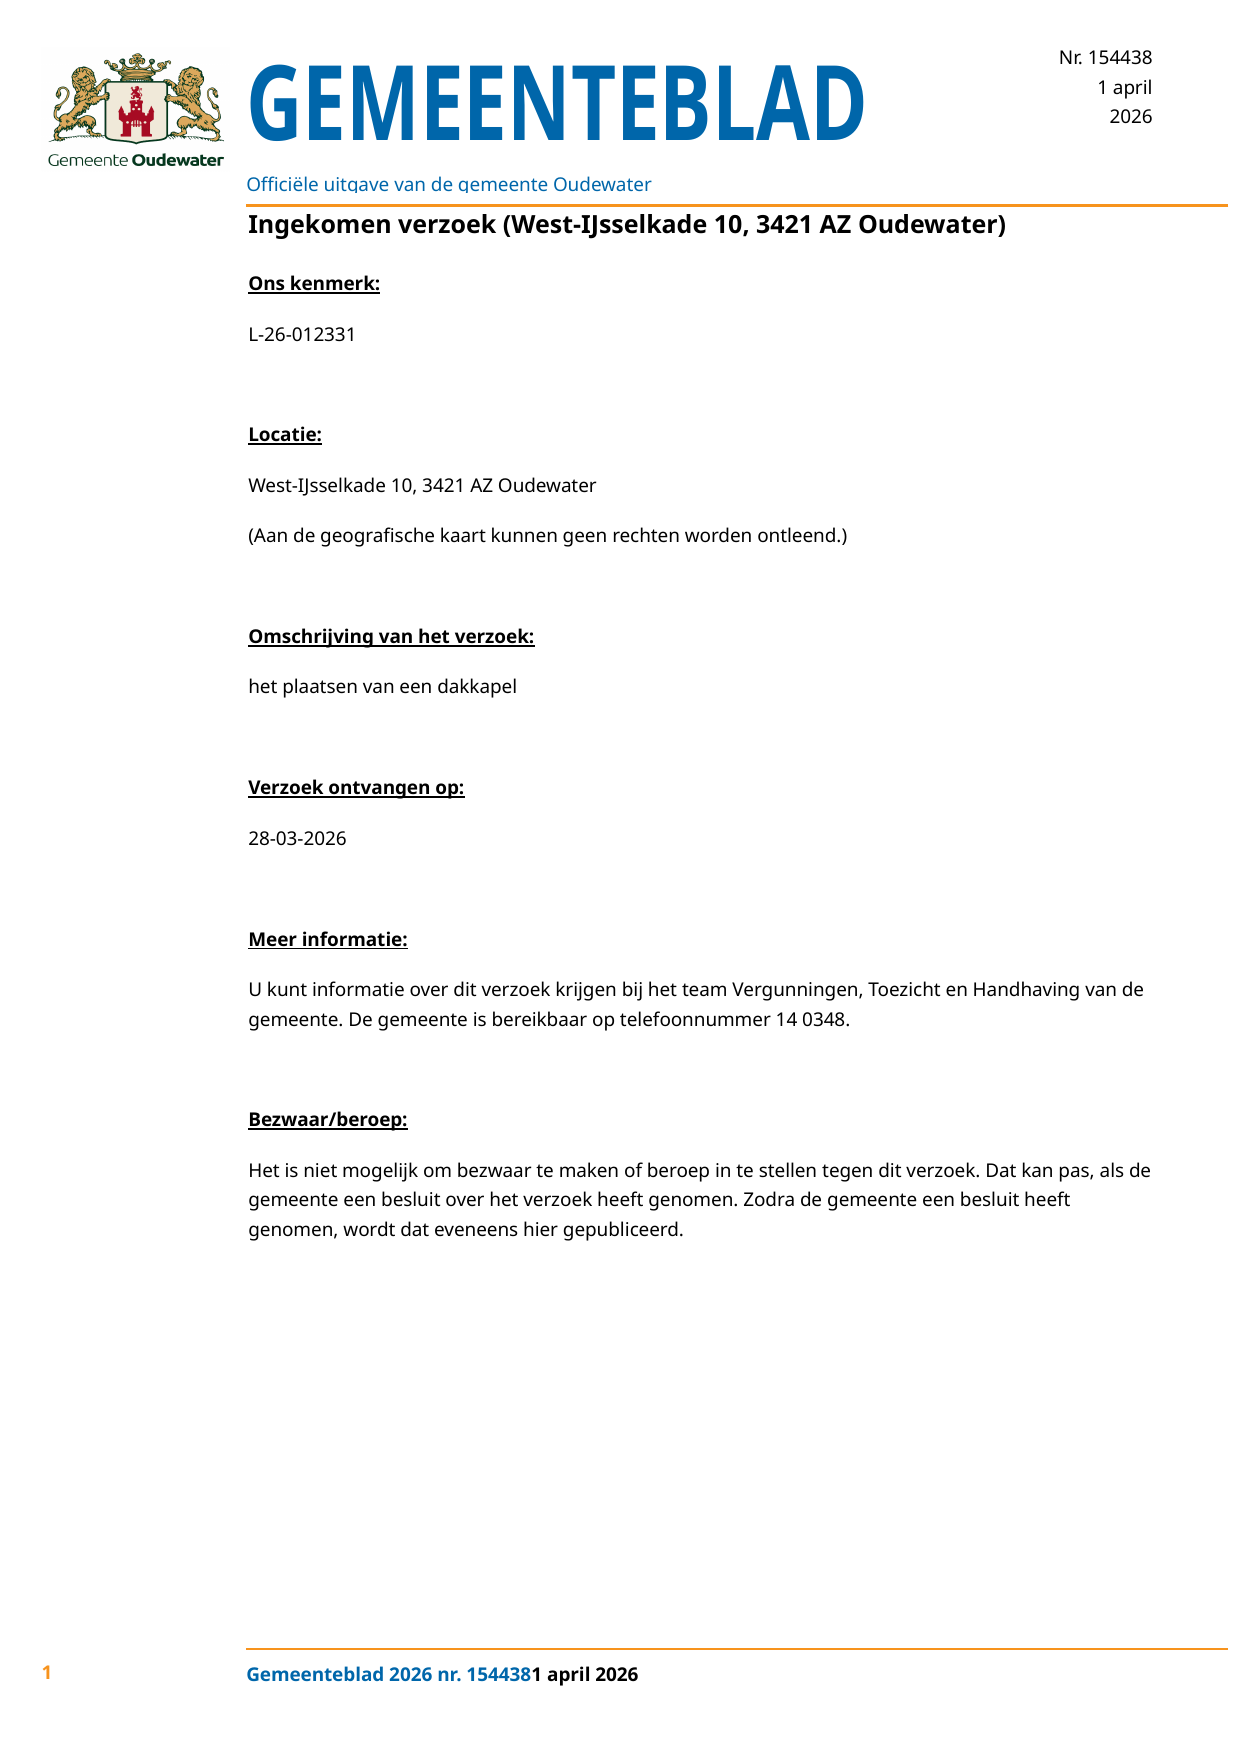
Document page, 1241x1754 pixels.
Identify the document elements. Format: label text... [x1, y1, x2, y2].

text West-IJsselkade 10, 3421 AZ Oudewater [248, 472, 1152, 498]
text Het is niet mogelijk om bezwaar te maken of beroep in te stellen tegen dit verzoek. Dat kan pas, als de gemeente een besluit over het verzoek heeft genomen. Zodra de gemeente een besluit heeft genomen, wordt dat eveneens hier gepubliceerd. [248, 1157, 1152, 1242]
text Meer informatie: [248, 926, 1152, 951]
picture [41, 47, 231, 172]
text Locatie: [248, 422, 1152, 447]
text U kunt informatie over dit verzoek krijgen bij het team Vergunningen, Toezicht en Handhaving van de gemeente. De gemeente is bereikbaar op telefoonnummer 14 0348. [248, 976, 1152, 1031]
text L-26-012331 [248, 321, 1152, 346]
text Bezwaar/beroep: [248, 1107, 1152, 1132]
text het plaatsen van een dakkapel [248, 674, 1152, 699]
text Ons kenmerk: [248, 270, 1152, 296]
text Omschrijving van het verzoek: [248, 623, 1152, 649]
text 28-03-2026 [248, 825, 1152, 851]
text Verzoek ontvangen op: [248, 774, 1152, 800]
text (Aan de geografische kaart kunnen geen rechten worden ontleend.) [248, 522, 1152, 548]
text Ingekomen verzoek (West-IJsselkade 10, 3421 AZ Oudewater) [248, 207, 1152, 241]
